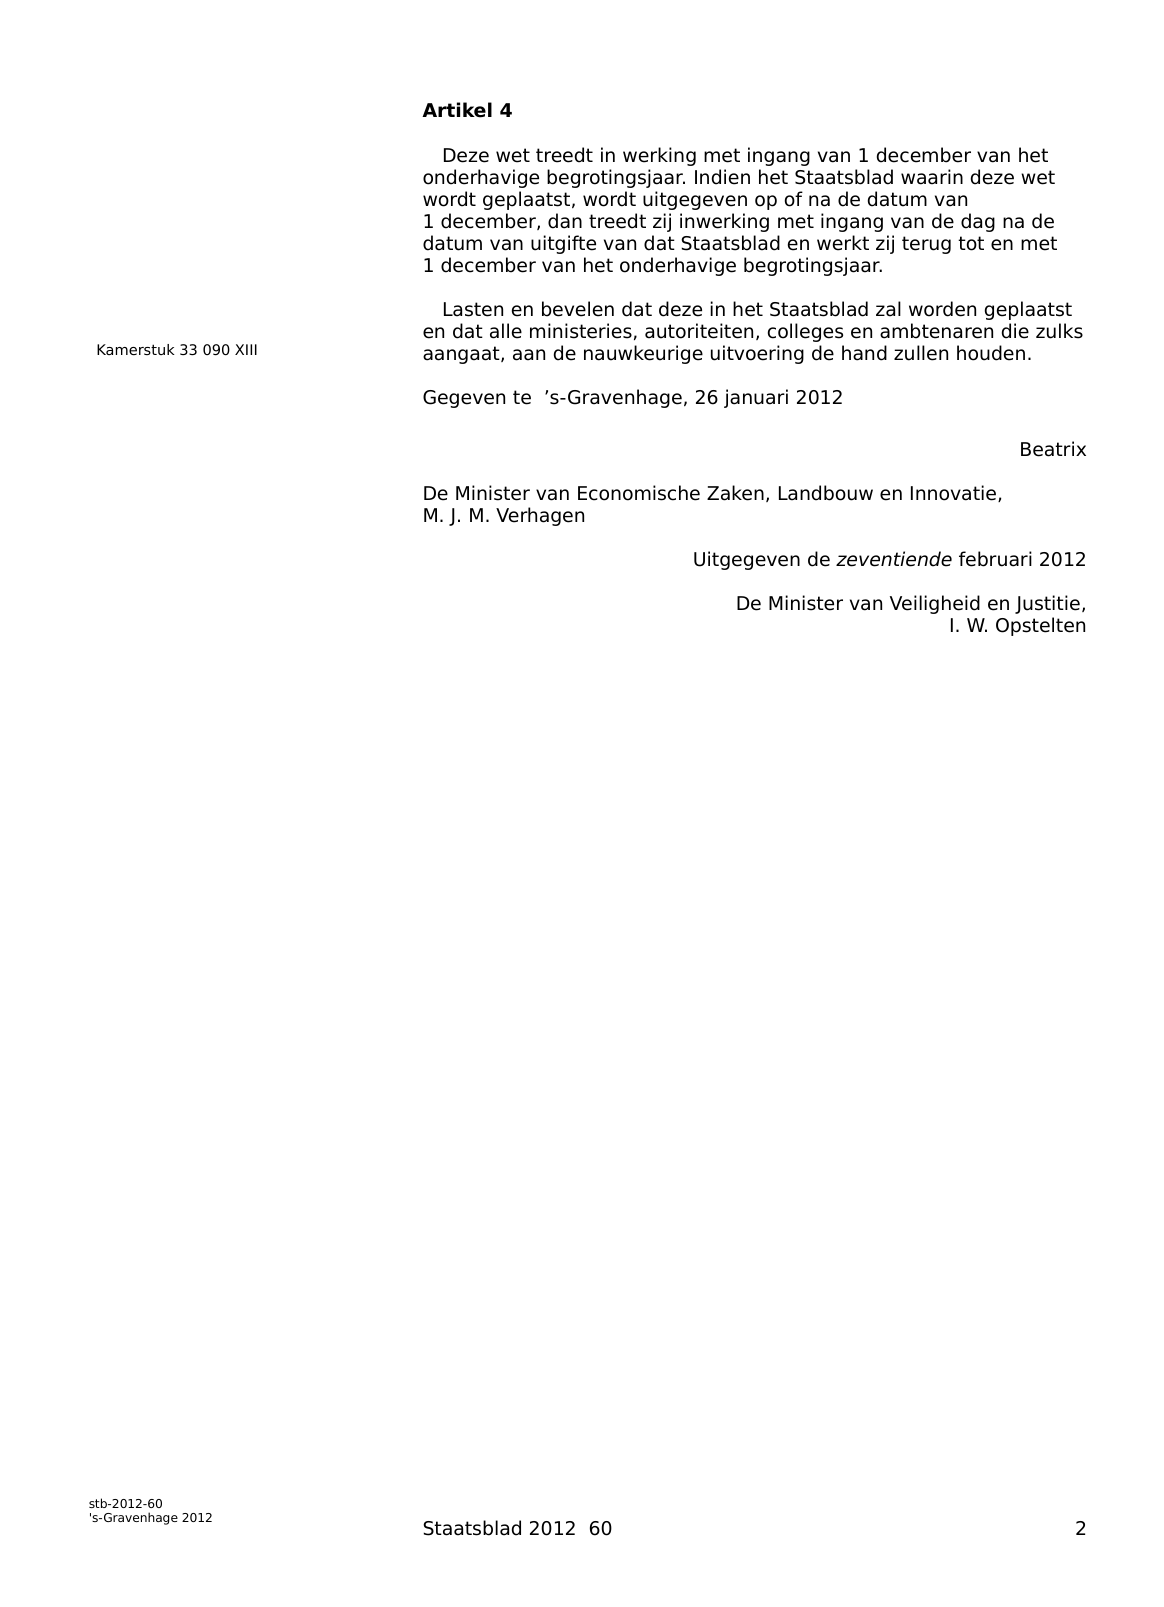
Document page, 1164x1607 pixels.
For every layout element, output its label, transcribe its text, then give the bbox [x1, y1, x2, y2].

text Uitgegeven de zeventiende februari 2012 [422, 549, 1087, 571]
text 's-Gravenhage 2012 [88, 1511, 323, 1525]
text Beatrix [422, 439, 1087, 461]
text Lasten en bevelen dat deze in het Staatsblad zal worden geplaatst en dat alle ministeries, autoriteiten, colleges en ambtenaren die zulks aangaat, aan de nauwkeurige uitvoering de hand zullen houden. [422, 299, 1087, 364]
subtitle Artikel 4 [422, 100, 1087, 122]
text stb-2012-60 [88, 1497, 323, 1511]
text De Minister van Economische Zaken, Landbouw en Innovatie, M. J. M. Verhagen [422, 483, 1087, 527]
text Kamerstuk 33 090 XIII [77, 342, 396, 358]
text Deze wet treedt in werking met ingang van 1 december van het onderhavige begrotingsjaar. Indien het Staatsblad waarin deze wet wordt geplaatst, wordt uitgegeven op of na de datum van 1 december, dan treedt zij inwerking met ingang van de dag na de datum van uitgifte van dat Staatsblad en werkt zij terug tot en met 1 december van het onderhavige begrotingsjaar. [422, 144, 1087, 276]
text Gegeven te ’s-Gravenhage, 26 januari 2012 [422, 387, 1087, 409]
text De Minister van Veiligheid en Justitie, I. W. Opstelten [422, 593, 1087, 637]
